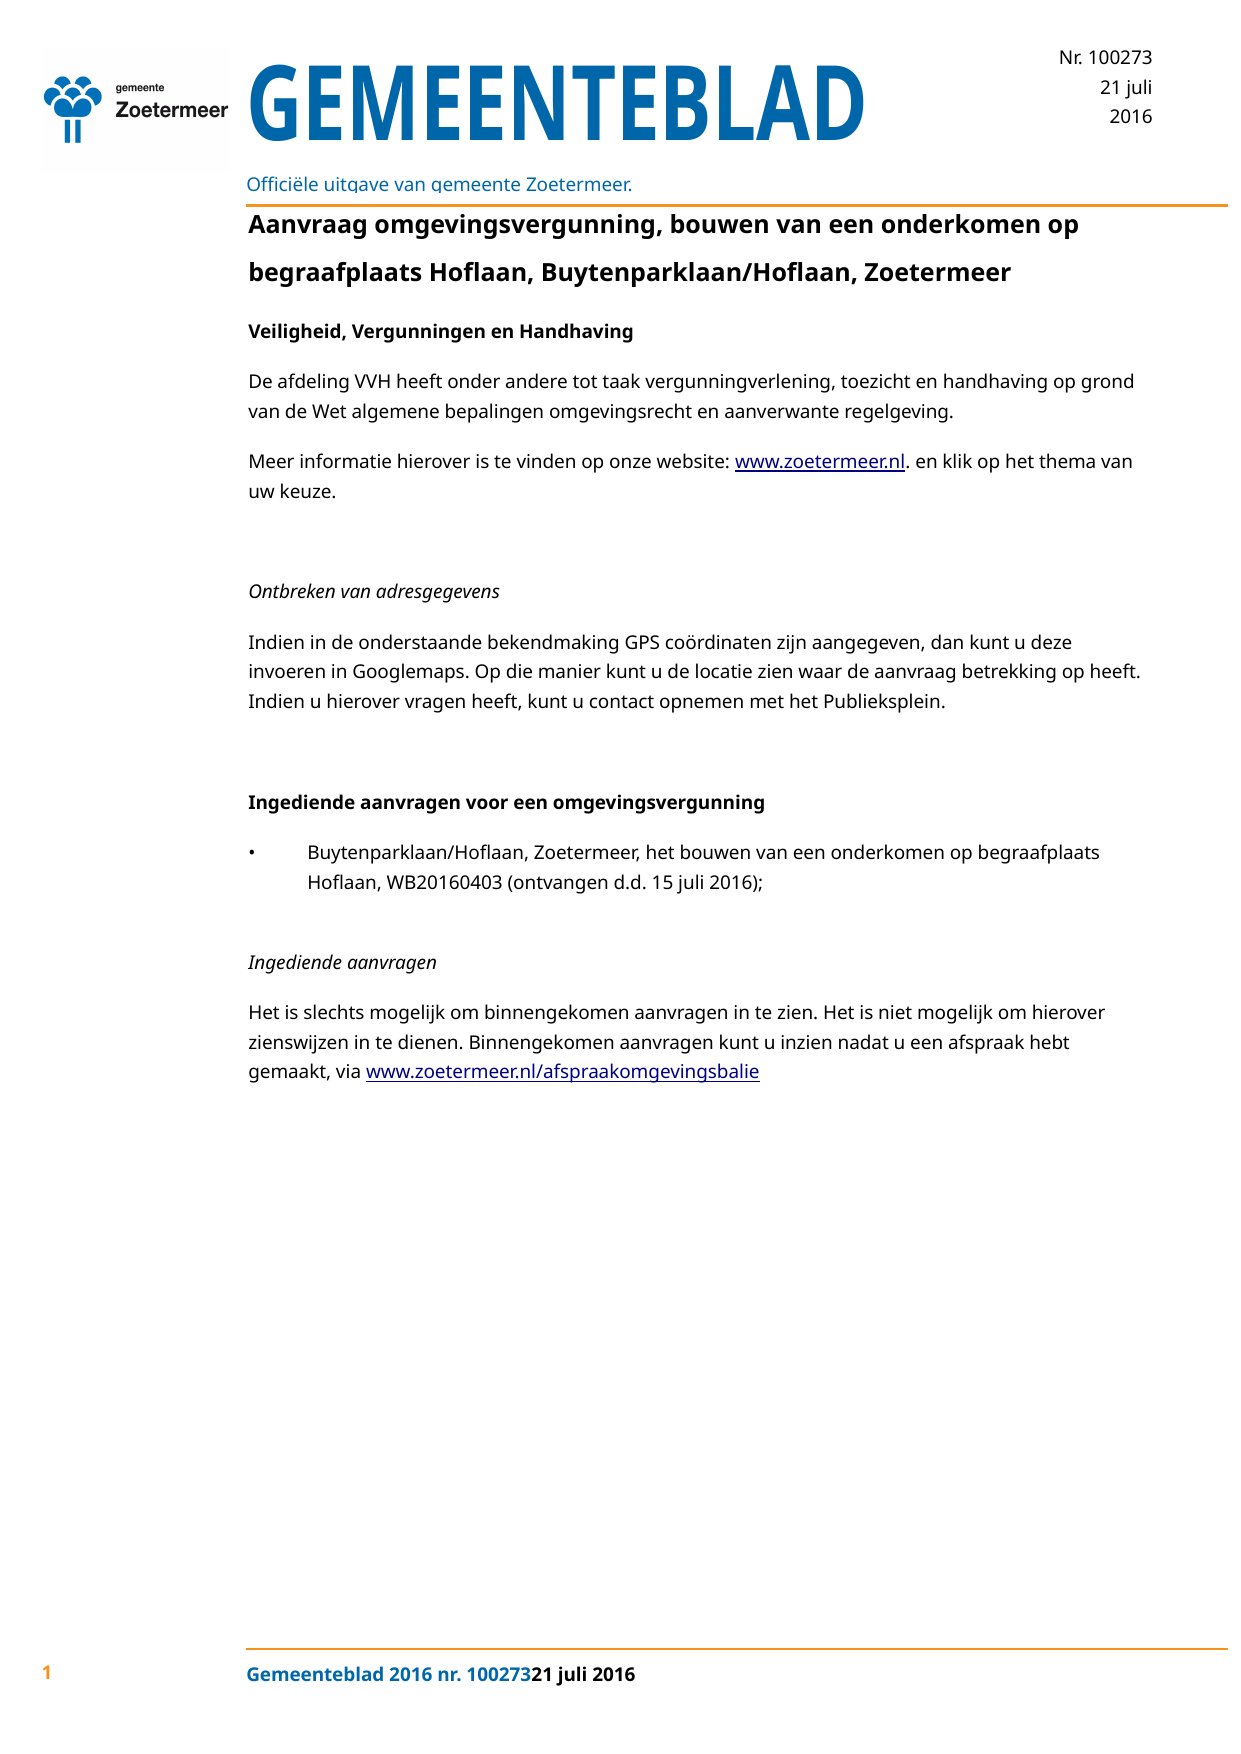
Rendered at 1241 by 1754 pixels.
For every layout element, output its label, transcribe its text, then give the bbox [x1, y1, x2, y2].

text Meer informatie hierover is te vinden op onze website: www.zoetermeer.nl. en klik op het thema van uw keuze. [248, 448, 1152, 504]
text De afdeling VVH heeft onder andere tot taak vergunningverlening, toezicht en handhaving op grond van de Wet algemene bepalingen omgevingsrecht en aanverwante regelgeving. [248, 368, 1152, 424]
text Aanvraag omgevingsvergunning, bouwen van een onderkomen op begraafplaats Hoflaan, Buytenparklaan/Hoflaan, Zoetermeer [248, 207, 1152, 288]
text Veiligheid, Vergunningen en Handhaving [248, 318, 1152, 344]
list Buytenparklaan/Hoflaan, Zoetermeer, het bouwen van een onderkomen op begraafplaats Hoflaan, WB20160403 (ontvangen d.d. 15 juli 2016); [248, 839, 1152, 895]
text Indien in de onderstaande bekendmaking GPS coördinaten zijn aangegeven, dan kunt u deze invoeren in Googlemaps. Op die manier kunt u de locatie zien waar de aanvraag betrekking op heeft. Indien u hierover vragen heeft, kunt u contact opnemen met het Publieksplein. [248, 629, 1152, 714]
picture [41, 47, 231, 172]
text Ingediende aanvragen [248, 949, 1152, 975]
text Ingediende aanvragen voor een omgevingsvergunning [248, 789, 1152, 815]
text Het is slechts mogelijk om binnengekomen aanvragen in te zien. Het is niet mogelijk om hierover zienswijzen in te dienen. Binnengekomen aanvragen kunt u inzien nadat u een afspraak hebt gemaakt, via www.zoetermeer.nl/afspraakomgevingsbalie [248, 999, 1152, 1084]
text Ontbreken van adresgegevens [248, 579, 1152, 604]
